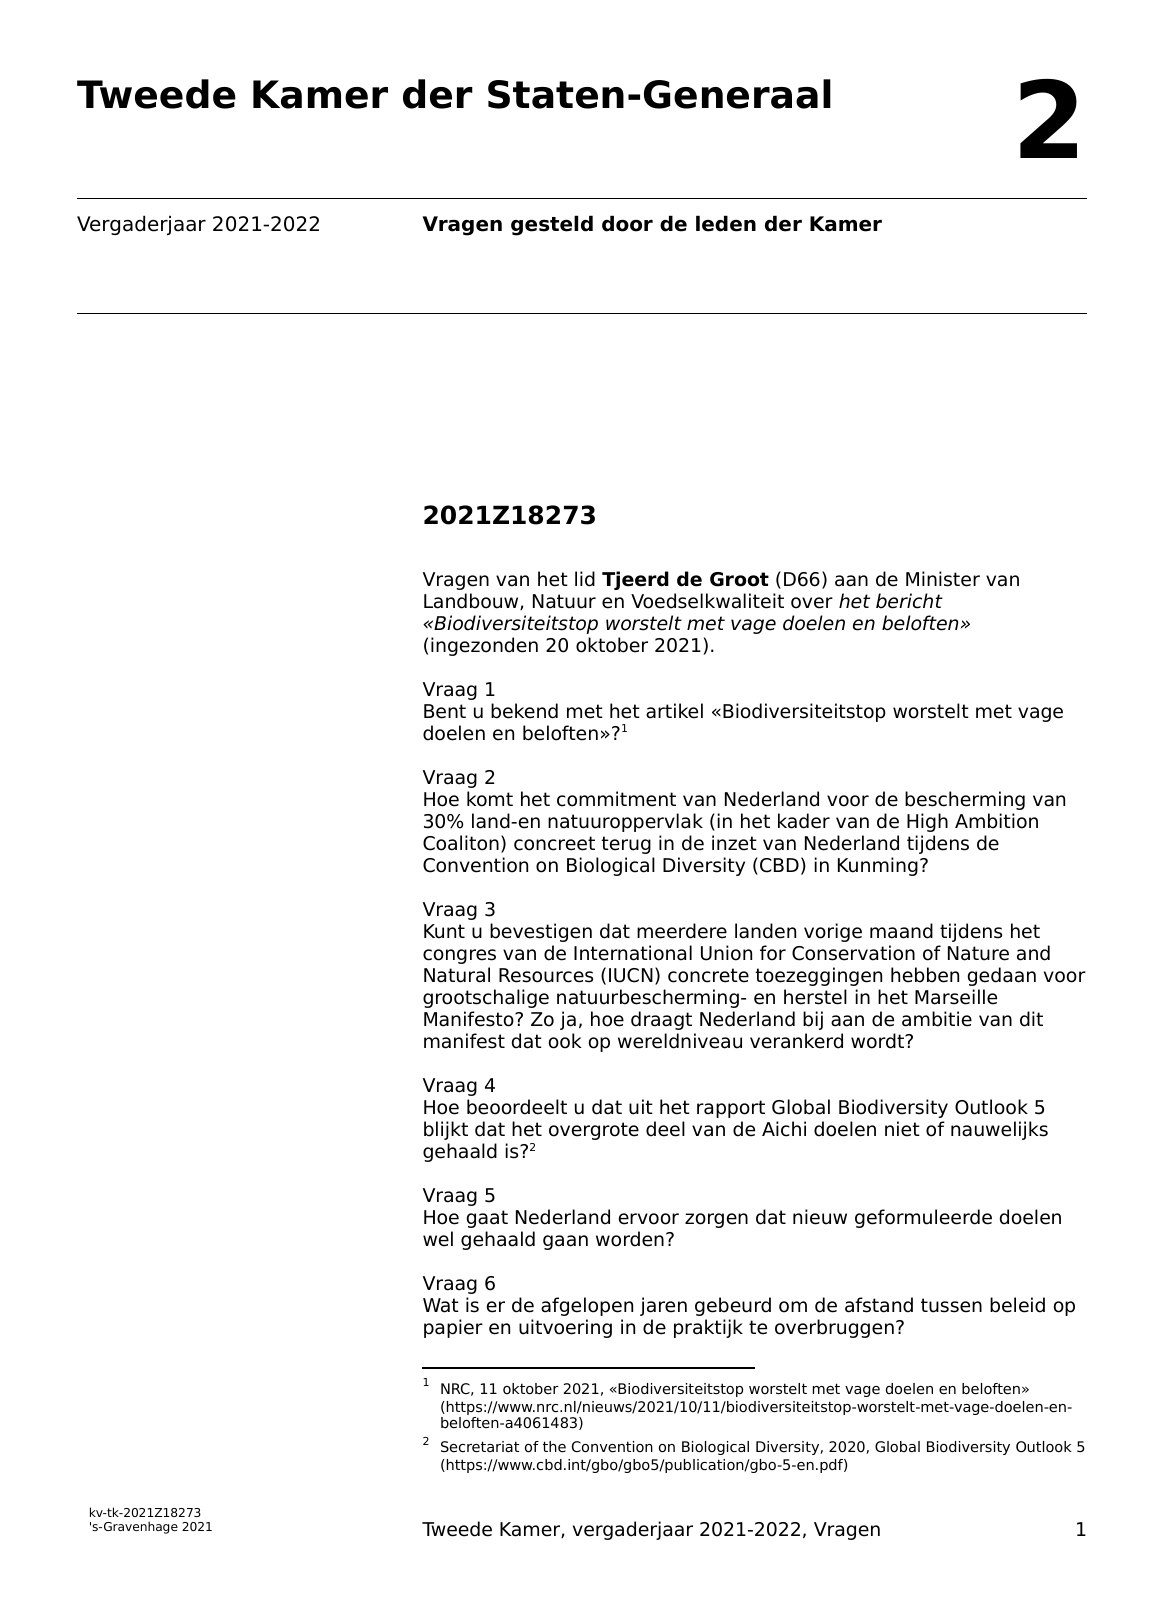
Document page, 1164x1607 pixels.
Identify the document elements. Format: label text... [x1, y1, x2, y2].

table_cell Vergaderjaar 2021-2022 [77, 199, 422, 313]
text Vraag 6 [422, 1273, 1087, 1295]
text Vraag 1 [422, 679, 1087, 701]
table_header Tweede Kamer der Staten-Generaal [77, 59, 886, 198]
table_header 2 [886, 59, 1087, 198]
text Vraag 5 [422, 1185, 1087, 1207]
table_cell Vragen gesteld door de leden der Kamer [422, 199, 1087, 313]
text NRC, 11 oktober 2021, «Biodiversiteitstop worstelt met vage doelen en beloften» (https://www.nrc.nl/nieuws/2021/10/11/biodiversiteitstop-worstelt-met-vage-doelen-en-beloften-a4061483) [422, 1377, 1087, 1432]
text Hoe beoordeelt u dat uit het rapport Global Biodiversity Outlook 5 blijkt dat het overgrote deel van de Aichi doelen niet of nauwelijks gehaald is? [422, 1097, 1087, 1163]
text Vraag 3 [422, 899, 1087, 921]
text 2021Z18273 [422, 501, 1087, 531]
text Hoe gaat Nederland ervoor zorgen dat nieuw geformuleerde doelen wel gehaald gaan worden? [422, 1207, 1087, 1251]
text Vragen van het lid Tjeerd de Groot (D66) aan de Minister van Landbouw, Natuur en Voedselkwaliteit over het bericht «Biodiversiteitstop worstelt met vage doelen en beloften» (ingezonden 20 oktober 2021). [422, 569, 1087, 657]
text Kunt u bevestigen dat meerdere landen vorige maand tijdens het congres van de International Union for Conservation of Nature and Natural Resources (IUCN) concrete toezeggingen hebben gedaan voor grootschalige natuurbescherming- en herstel in het Marseille Manifesto? Zo ja, hoe draagt Nederland bij aan de ambitie van dit manifest dat ook op wereldniveau verankerd wordt? [422, 921, 1087, 1053]
text Wat is er de afgelopen jaren gebeurd om de afstand tussen beleid op papier en uitvoering in de praktijk te overbruggen? [422, 1295, 1087, 1339]
text Vraag 2 [422, 767, 1087, 789]
text Bent u bekend met het artikel «Biodiversiteitstop worstelt met vage doelen en beloften»? [422, 701, 1087, 745]
text Secretariat of the Convention on Biological Diversity, 2020, Global Biodiversity Outlook 5 (https://www.cbd.int/gbo/gbo5/publication/gbo-5-en.pdf) [422, 1435, 1087, 1474]
text 's-Gravenhage 2021 [88, 1520, 323, 1534]
text kv-tk-2021Z18273 [88, 1506, 323, 1520]
text Hoe komt het commitment van Nederland voor de bescherming van 30% land-en natuuroppervlak (in het kader van de High Ambition Coaliton) concreet terug in de inzet van Nederland tijdens de Convention on Biological Diversity (CBD) in Kunming? [422, 789, 1087, 877]
text Vraag 4 [422, 1075, 1087, 1097]
